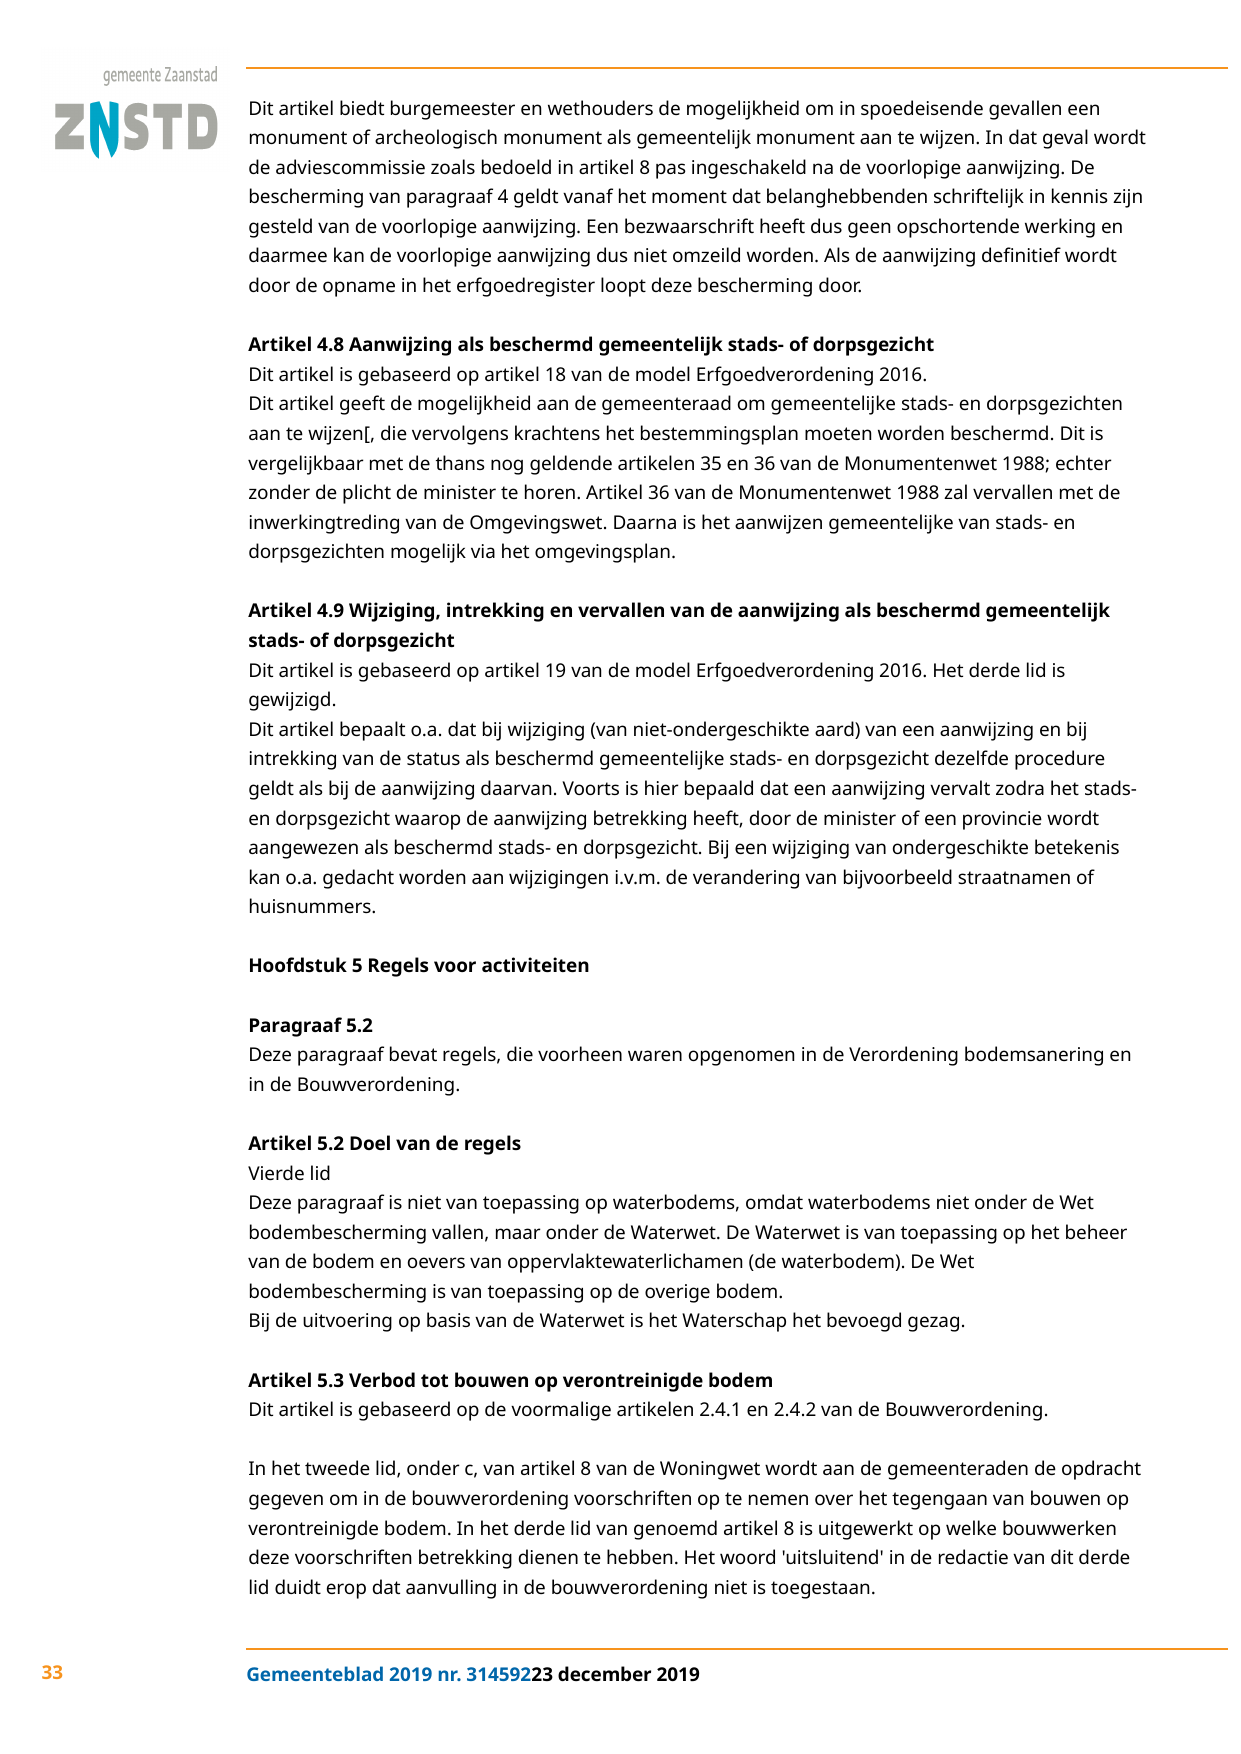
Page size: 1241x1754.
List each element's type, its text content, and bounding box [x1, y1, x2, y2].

text Vierde lid [248, 1160, 1152, 1186]
text Dit artikel bepaalt o.a. dat bij wijziging (van niet-ondergeschikte aard) van een aanwijzing en bij intrekking van de status als beschermd gemeentelijke stads- en dorpsgezicht dezelfde procedure geldt als bij de aanwijzing daarvan. Voorts is hier bepaald dat een aanwijzing vervalt zodra het stads- en dorpsgezicht waarop de aanwijzing betrekking heeft, door de minister of een provincie wordt aangewezen als beschermd stads- en dorpsgezicht. Bij een wijziging van ondergeschikte betekenis kan o.a. gedacht worden aan wijzigingen i.v.m. de verandering van bijvoorbeeld straatnamen of huisnummers. [248, 716, 1152, 919]
text Deze paragraaf is niet van toepassing op waterbodems, omdat waterbodems niet onder de Wet bodembescherming vallen, maar onder de Waterwet. De Waterwet is van toepassing op het beheer van de bodem en oevers van oppervlaktewaterlichamen (de waterbodem). De Wet bodembescherming is van toepassing op de overige bodem. [248, 1189, 1152, 1304]
text Dit artikel is gebaseerd op artikel 19 van de model Erfgoedverordening 2016. Het derde lid is gewijzigd. [248, 657, 1152, 712]
text Hoofdstuk 5 Regels voor activiteiten [248, 953, 1152, 978]
text Dit artikel is gebaseerd op artikel 18 van de model Erfgoedverordening 2016. [248, 361, 1152, 387]
text Artikel 5.3 Verbod tot bouwen op verontreinigde bodem [248, 1367, 1152, 1393]
picture [41, 47, 231, 172]
text In het tweede lid, onder c, van artikel 8 van de Woningwet wordt aan de gemeenteraden de opdracht gegeven om in de bouwverordening voorschriften op te nemen over het tegengaan van bouwen op verontreinigde bodem. In het derde lid van genoemd artikel 8 is uitgewerkt op welke bouwwerken deze voorschriften betrekking dienen te hebben. Het woord 'uitsluitend' in de redactie van dit derde lid duidt erop dat aanvulling in de bouwverordening niet is toegestaan. [248, 1456, 1152, 1600]
text Dit artikel is gebaseerd op de voormalige artikelen 2.4.1 en 2.4.2 van de Bouwverordening. [248, 1396, 1152, 1422]
text Dit artikel biedt burgemeester en wethouders de mogelijkheid om in spoedeisende gevallen een monument of archeologisch monument als gemeentelijk monument aan te wijzen. In dat geval wordt de adviescommissie zoals bedoeld in artikel 8 pas ingeschakeld na de voorlopige aanwijzing. De bescherming van paragraaf 4 geldt vanaf het moment dat belanghebbenden schriftelijk in kennis zijn gesteld van de voorlopige aanwijzing. Een bezwaarschrift heeft dus geen opschortende werking en daarmee kan de voorlopige aanwijzing dus niet omzeild worden. Als de aanwijzing definitief wordt door de opname in het erfgoedregister loopt deze bescherming door. [248, 95, 1152, 298]
text Artikel 4.9 Wijziging, intrekking en vervallen van de aanwijzing als beschermd gemeentelijk stads- of dorpsgezicht [248, 598, 1152, 653]
text Dit artikel geeft de mogelijkheid aan de gemeenteraad om gemeentelijke stads- en dorpsgezichten aan te wijzen[, die vervolgens krachtens het bestemmingsplan moeten worden beschermd. Dit is vergelijkbaar met de thans nog geldende artikelen 35 en 36 van de Monumentenwet 1988; echter zonder de plicht de minister te horen. Artikel 36 van de Monumentenwet 1988 zal vervallen met de inwerkingtreding van de Omgevingswet. Daarna is het aanwijzen gemeentelijke van stads- en dorpsgezichten mogelijk via het omgevingsplan. [248, 391, 1152, 564]
text Paragraaf 5.2 [248, 1012, 1152, 1038]
text Bij de uitvoering op basis van de Waterwet is het Waterschap het bevoegd gezag. [248, 1308, 1152, 1333]
text Deze paragraaf bevat regels, die voorheen waren opgenomen in de Verordening bodemsanering en in de Bouwverordening. [248, 1041, 1152, 1097]
text Artikel 5.2 Doel van de regels [248, 1130, 1152, 1156]
text Artikel 4.8 Aanwijzing als beschermd gemeentelijk stads- of dorpsgezicht [248, 331, 1152, 357]
